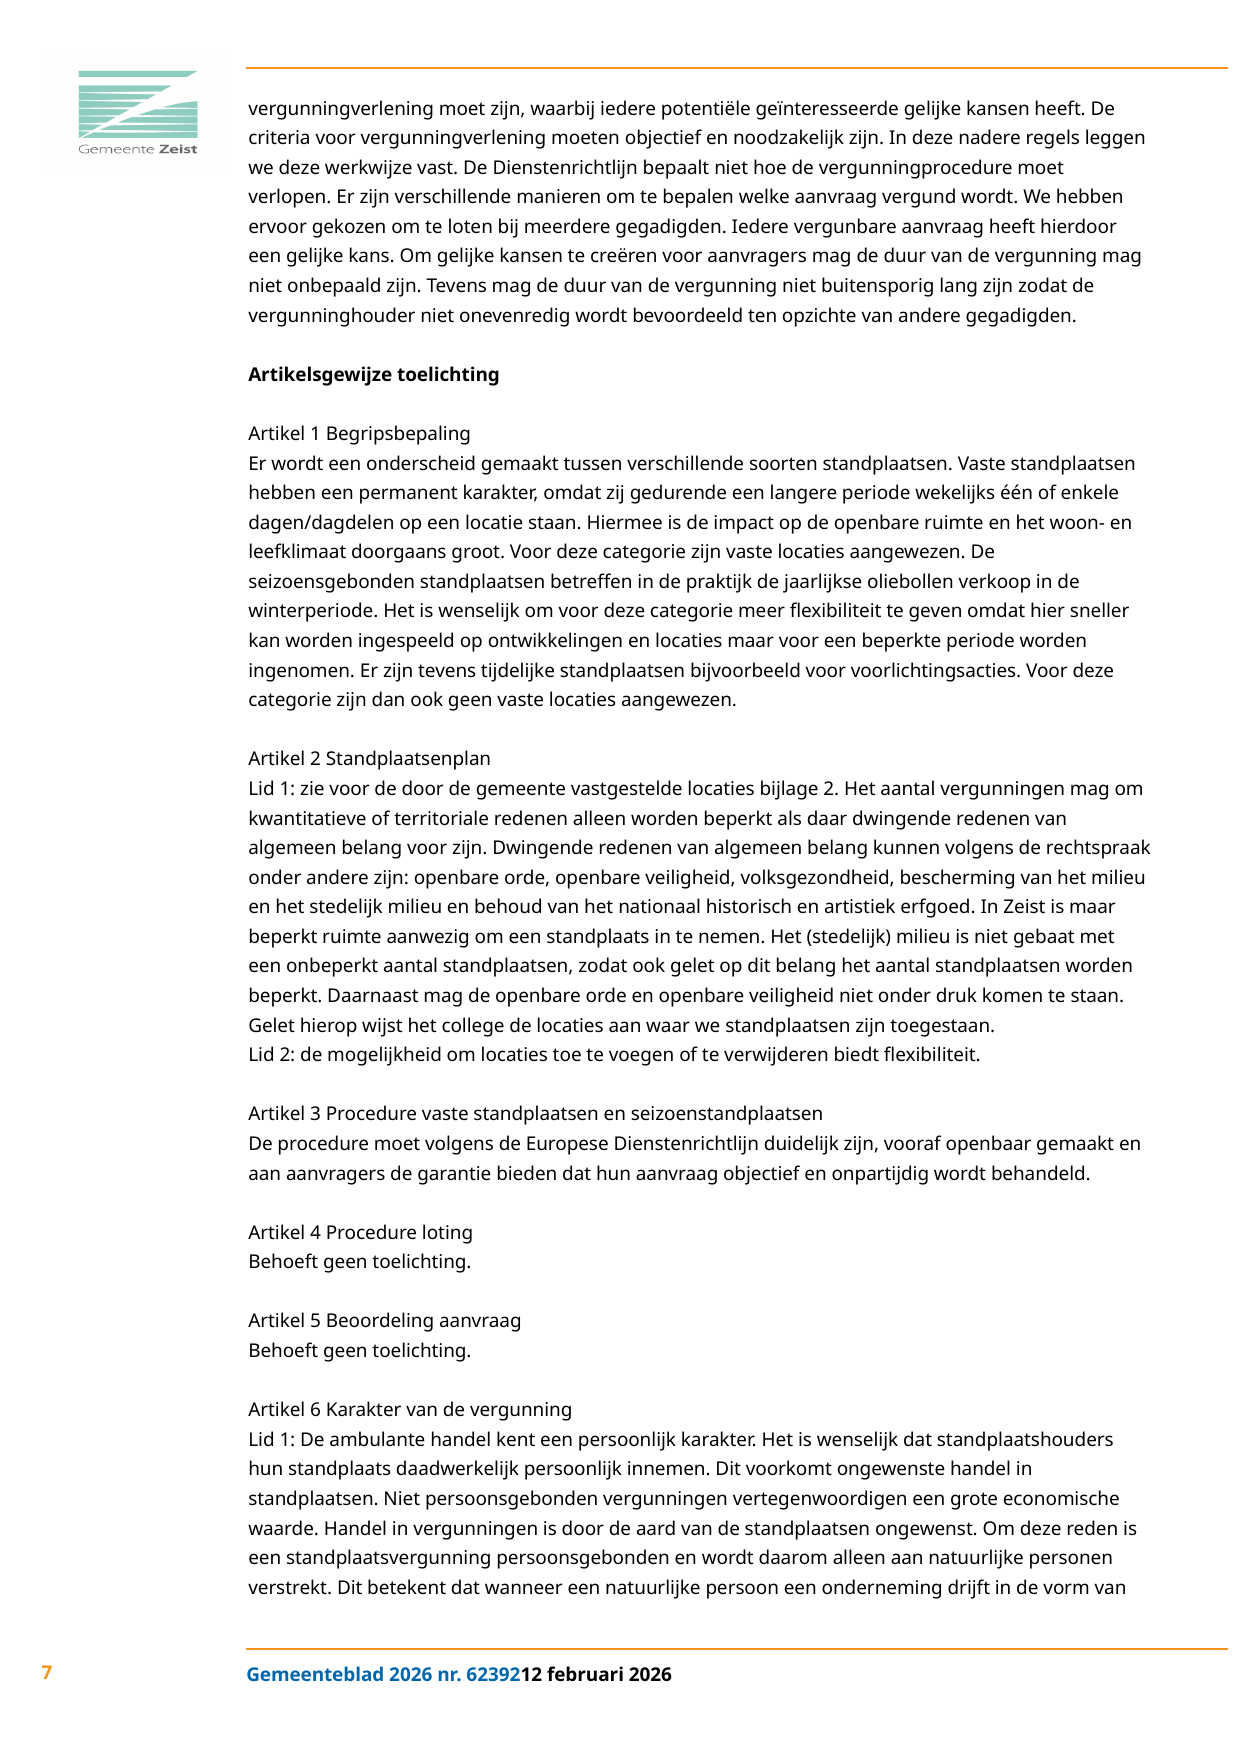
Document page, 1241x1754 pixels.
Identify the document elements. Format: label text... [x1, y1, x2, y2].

text Lid 2: de mogelijkheid om locaties toe te voegen of te verwijderen biedt flexibiliteit. [248, 1041, 1152, 1067]
text Artikel 6 Karakter van de vergunning [248, 1396, 1152, 1422]
text Behoeft geen toelichting. [248, 1337, 1152, 1363]
text Artikel 1 Begripsbepaling [248, 420, 1152, 446]
text Lid 1: zie voor de door de gemeente vastgestelde locaties bijlage 2. Het aantal vergunningen mag om kwantitatieve of territoriale redenen alleen worden beperkt als daar dwingende redenen van algemeen belang voor zijn. Dwingende redenen van algemeen belang kunnen volgens de rechtspraak onder andere zijn: openbare orde, openbare veiligheid, volksgezondheid, bescherming van het milieu en het stedelijk milieu en behoud van het nationaal historisch en artistiek erfgoed. In Zeist is maar beperkt ruimte aanwezig om een standplaats in te nemen. Het (stedelijk) milieu is niet gebaat met een onbeperkt aantal standplaatsen, zodat ook gelet op dit belang het aantal standplaatsen worden beperkt. Daarnaast mag de openbare orde en openbare veiligheid niet onder druk komen te staan. Gelet hierop wijst het college de locaties aan waar we standplaatsen zijn toegestaan. [248, 775, 1152, 1038]
text Artikel 2 Standplaatsenplan [248, 746, 1152, 771]
text Artikelsgewijze toelichting [248, 361, 1152, 387]
text Artikel 5 Beoordeling aanvraag [248, 1308, 1152, 1333]
picture [41, 47, 231, 172]
text Behoeft geen toelichting. [248, 1248, 1152, 1274]
text Artikel 4 Procedure loting [248, 1219, 1152, 1245]
text Er wordt een onderscheid gemaakt tussen verschillende soorten standplaatsen. Vaste standplaatsen hebben een permanent karakter, omdat zij gedurende een langere periode wekelijks één of enkele dagen/dagdelen op een locatie staan. Hiermee is de impact op de openbare ruimte en het woon- en leefklimaat doorgaans groot. Voor deze categorie zijn vaste locaties aangewezen. De seizoensgebonden standplaatsen betreffen in de praktijk de jaarlijkse oliebollen verkoop in de winterperiode. Het is wenselijk om voor deze categorie meer flexibiliteit te geven omdat hier sneller kan worden ingespeeld op ontwikkelingen en locaties maar voor een beperkte periode worden ingenomen. Er zijn tevens tijdelijke standplaatsen bijvoorbeeld voor voorlichtingsacties. Voor deze categorie zijn dan ook geen vaste locaties aangewezen. [248, 450, 1152, 712]
text Artikel 3 Procedure vaste standplaatsen en seizoenstandplaatsen [248, 1101, 1152, 1126]
text De procedure moet volgens de Europese Dienstenrichtlijn duidelijk zijn, vooraf openbaar gemaakt en aan aanvragers de garantie bieden dat hun aanvraag objectief en onpartijdig wordt behandeld. [248, 1130, 1152, 1186]
text Lid 1: De ambulante handel kent een persoonlijk karakter. Het is wenselijk dat standplaatshouders hun standplaats daadwerkelijk persoonlijk innemen. Dit voorkomt ongewenste handel in standplaatsen. Niet persoonsgebonden vergunningen vertegenwoordigen een grote economische waarde. Handel in vergunningen is door de aard van de standplaatsen ongewenst. Om deze reden is een standplaatsvergunning persoonsgebonden en wordt daarom alleen aan natuurlijke personen verstrekt. Dit betekent dat wanneer een natuurlijke persoon een onderneming drijft in de vorm van [248, 1426, 1152, 1600]
text vergunningverlening moet zijn, waarbij iedere potentiële geïnteresseerde gelijke kansen heeft. De criteria voor vergunningverlening moeten objectief en noodzakelijk zijn. In deze nadere regels leggen we deze werkwijze vast. De Dienstenrichtlijn bepaalt niet hoe de vergunningprocedure moet verlopen. Er zijn verschillende manieren om te bepalen welke aanvraag vergund wordt. We hebben ervoor gekozen om te loten bij meerdere gegadigden. Iedere vergunbare aanvraag heeft hierdoor een gelijke kans. Om gelijke kansen te creëren voor aanvragers mag de duur van de vergunning mag niet onbepaald zijn. Tevens mag de duur van de vergunning niet buitensporig lang zijn zodat de vergunninghouder niet onevenredig wordt bevoordeeld ten opzichte van andere gegadigden. [248, 95, 1152, 328]
